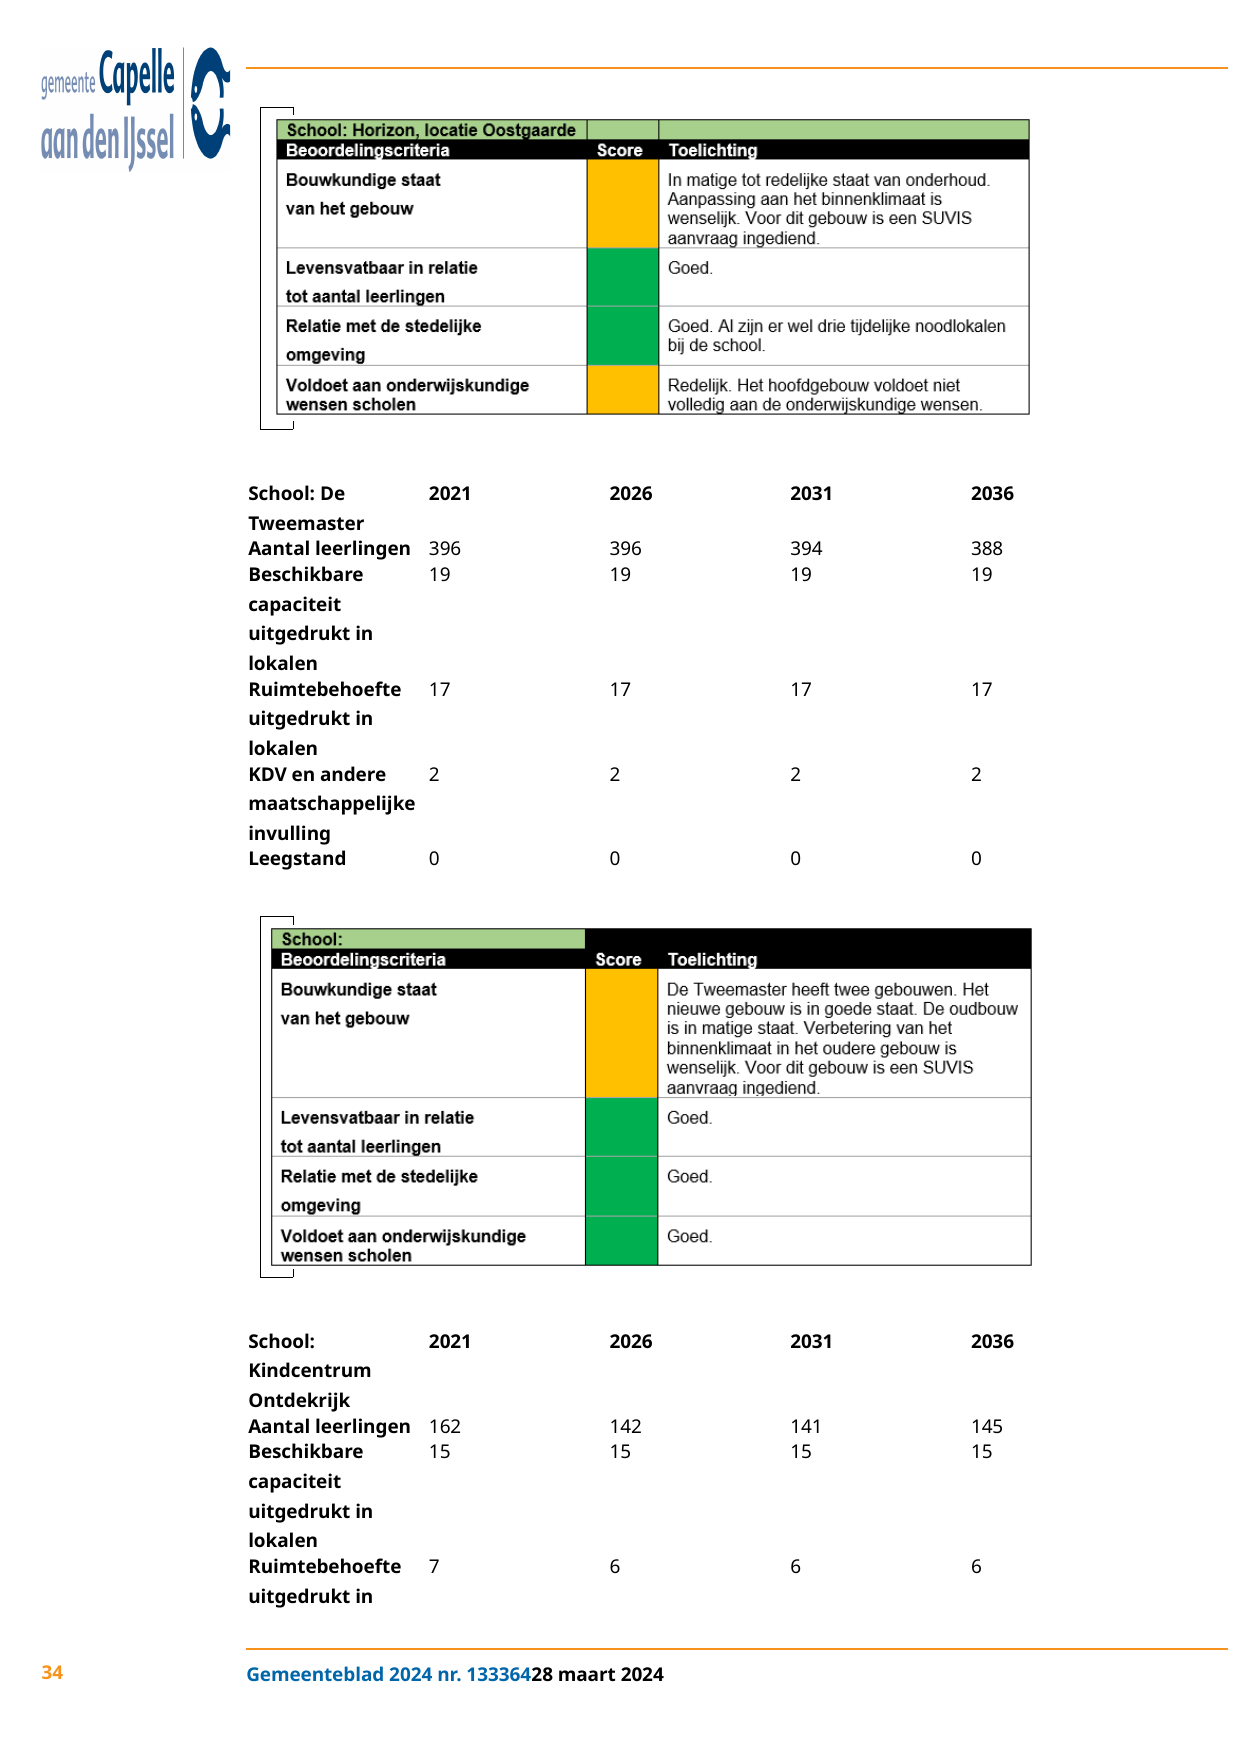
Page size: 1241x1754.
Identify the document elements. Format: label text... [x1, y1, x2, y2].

table_cell 17 [790, 676, 971, 761]
table_cell 6 [971, 1553, 1152, 1608]
picture [41, 47, 231, 172]
table_cell 19 [429, 561, 609, 676]
table_cell 141 [790, 1413, 971, 1439]
table_header 2036 [971, 1328, 1152, 1413]
table_cell 394 [790, 536, 971, 561]
table_cell 2 [971, 761, 1152, 846]
table_cell 17 [609, 676, 790, 761]
table_cell KDV en andere maatschappelijke invulling [248, 761, 429, 846]
table_header 2021 [429, 1328, 609, 1413]
table_cell 396 [609, 536, 790, 561]
table_header 2031 [790, 480, 971, 536]
table_cell Leegstand [248, 846, 429, 871]
table_cell 7 [429, 1553, 609, 1608]
table_cell 0 [429, 846, 609, 871]
table_cell 388 [971, 536, 1152, 561]
table_cell 0 [790, 846, 971, 871]
table_cell 17 [429, 676, 609, 761]
table_cell 0 [609, 846, 790, 871]
table_cell 15 [971, 1439, 1152, 1553]
table_cell 15 [790, 1439, 971, 1553]
table_cell 0 [971, 846, 1152, 871]
table_cell 145 [971, 1413, 1152, 1439]
table_header 2036 [971, 480, 1152, 536]
table_header 2031 [790, 1328, 971, 1413]
table_cell 396 [429, 536, 609, 561]
table_header School: De Tweemaster [248, 480, 429, 536]
table_cell 6 [609, 1553, 790, 1608]
picture [268, 925, 1036, 1269]
table_cell 2 [790, 761, 971, 846]
table_cell 19 [790, 561, 971, 676]
table_cell Beschikbare capaciteit uitgedrukt in lokalen [248, 561, 429, 676]
table_cell 19 [971, 561, 1152, 676]
table_header 2021 [429, 480, 609, 536]
table_header School: Kindcentrum Ontdekrijk [248, 1328, 429, 1413]
table_cell 142 [609, 1413, 790, 1439]
picture [268, 115, 1036, 421]
table_cell 15 [429, 1439, 609, 1553]
table_cell Ruimtebehoefte uitgedrukt in [248, 1553, 429, 1608]
table_header 2026 [609, 480, 790, 536]
table_cell Ruimtebehoefte uitgedrukt in lokalen [248, 676, 429, 761]
table_cell 2 [609, 761, 790, 846]
table_cell 17 [971, 676, 1152, 761]
table_cell 15 [609, 1439, 790, 1553]
table_cell 6 [790, 1553, 971, 1608]
table_cell 19 [609, 561, 790, 676]
table_cell Aantal leerlingen [248, 536, 429, 561]
table_header 2026 [609, 1328, 790, 1413]
table_cell Aantal leerlingen [248, 1413, 429, 1439]
table_cell Beschikbare capaciteit uitgedrukt in lokalen [248, 1439, 429, 1553]
table_cell 162 [429, 1413, 609, 1439]
table_cell 2 [429, 761, 609, 846]
